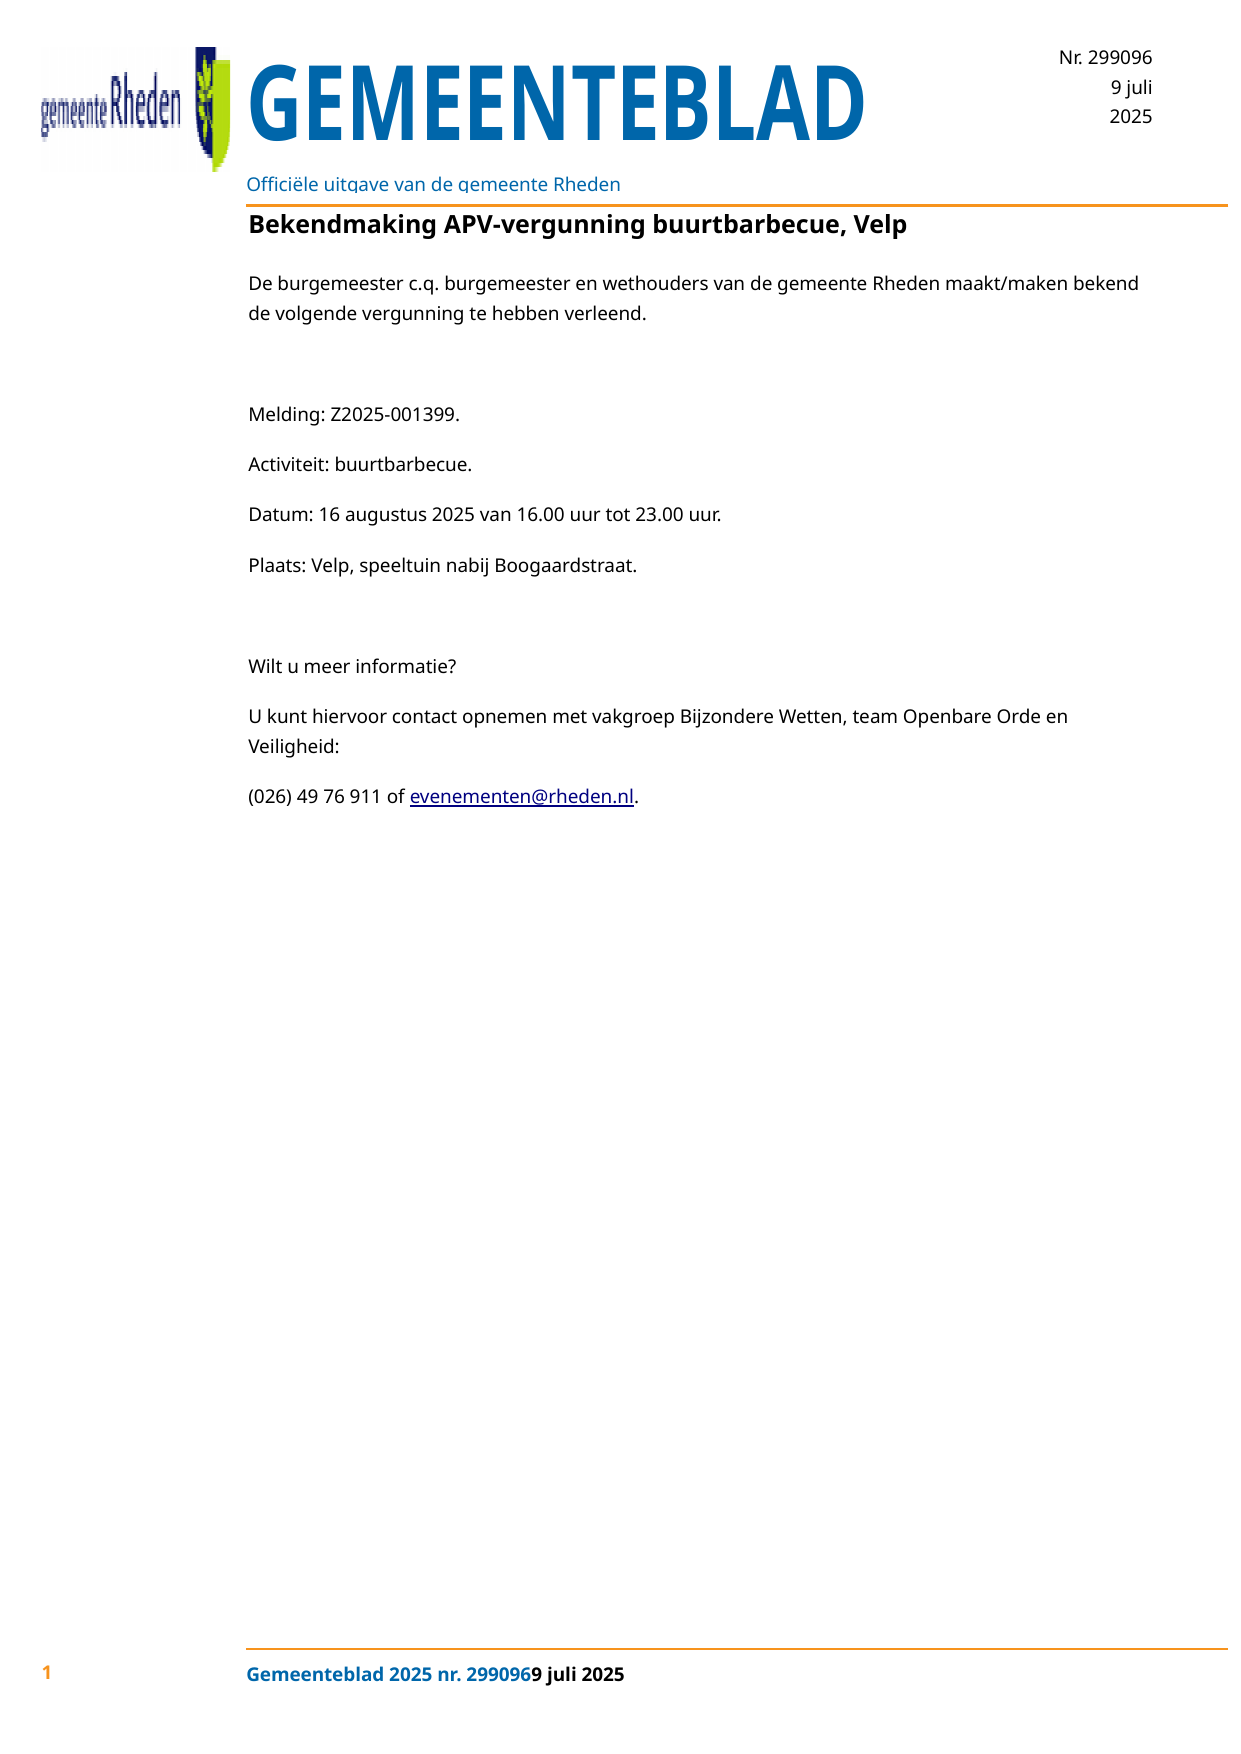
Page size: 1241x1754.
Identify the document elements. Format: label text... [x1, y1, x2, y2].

text U kunt hiervoor contact opnemen met vakgroep Bijzondere Wetten, team Openbare Orde en Veiligheid: [248, 703, 1152, 758]
picture [41, 47, 231, 172]
text Activiteit: buurtbarbecue. [248, 451, 1152, 477]
text Bekendmaking APV-vergunning buurtbarbecue, Velp [248, 207, 1152, 241]
text De burgemeester c.q. burgemeester en wethouders van de gemeente Rheden maakt/maken bekend de volgende vergunning te hebben verleend. [248, 270, 1152, 326]
text Plaats: Velp, speeltuin nabij Boogaardstraat. [248, 552, 1152, 578]
text Datum: 16 augustus 2025 van 16.00 uur tot 23.00 uur. [248, 502, 1152, 527]
text (026) 49 76 911 of evenementen@rheden.nl. [248, 783, 1152, 809]
text Melding: Z2025-001399. [248, 401, 1152, 426]
text Wilt u meer informatie? [248, 653, 1152, 678]
